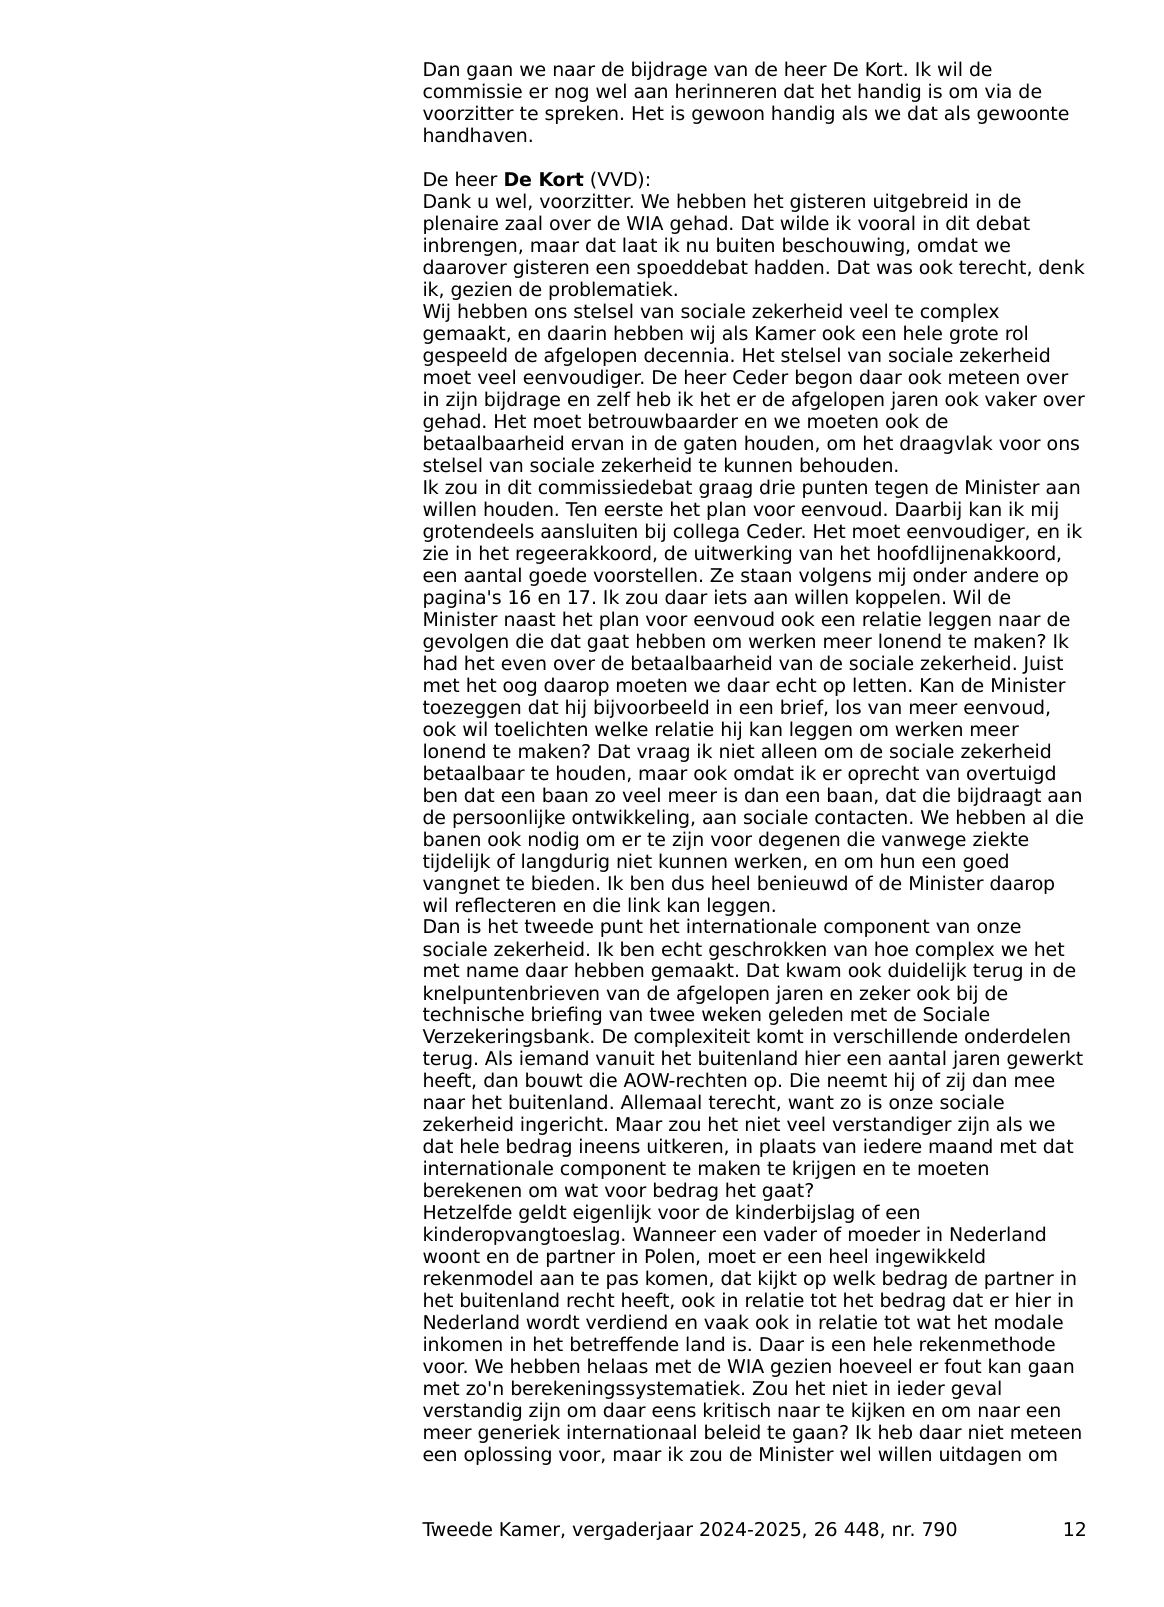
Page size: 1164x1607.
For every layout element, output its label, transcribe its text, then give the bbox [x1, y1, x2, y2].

text Wij hebben ons stelsel van sociale zekerheid veel te complex gemaakt, en daarin hebben wij als Kamer ook een hele grote rol gespeeld de afgelopen decennia. Het stelsel van sociale zekerheid moet veel eenvoudiger. De heer Ceder begon daar ook meteen over in zijn bijdrage en zelf heb ik het er de afgelopen jaren ook vaker over gehad. Het moet betrouwbaarder en we moeten ook de betaalbaarheid ervan in de gaten houden, om het draagvlak voor ons stelsel van sociale zekerheid te kunnen behouden. [422, 301, 1087, 477]
text Hetzelfde geldt eigenlijk voor de kinderbijslag of een kinderopvangtoeslag. Wanneer een vader of moeder in Nederland woont en de partner in Polen, moet er een heel ingewikkeld rekenmodel aan te pas komen, dat kijkt op welk bedrag de partner in het buitenland recht heeft, ook in relatie tot het bedrag dat er hier in Nederland wordt verdiend en vaak ook in relatie tot wat het modale inkomen in het betreffende land is. Daar is een hele rekenmethode voor. We hebben helaas met de WIA gezien hoeveel er fout kan gaan met zo'n berekeningssystematiek. Zou het niet in ieder geval verstandig zijn om daar eens kritisch naar te kijken en om naar een meer generiek internationaal beleid te gaan? Ik heb daar niet meteen een oplossing voor, maar ik zou de Minister wel willen uitdagen om [422, 1202, 1087, 1466]
text Dan is het tweede punt het internationale component van onze sociale zekerheid. Ik ben echt geschrokken van hoe complex we het met name daar hebben gemaakt. Dat kwam ook duidelijk terug in de knelpuntenbrieven van de afgelopen jaren en zeker ook bij de technische briefing van twee weken geleden met de Sociale Verzekeringsbank. De complexiteit komt in verschillende onderdelen terug. Als iemand vanuit het buitenland hier een aantal jaren gewerkt heeft, dan bouwt die AOW-rechten op. Die neemt hij of zij dan mee naar het buitenland. Allemaal terecht, want zo is onze sociale zekerheid ingericht. Maar zou het niet veel verstandiger zijn als we dat hele bedrag ineens uitkeren, in plaats van iedere maand met dat internationale component te maken te krijgen en te moeten berekenen om wat voor bedrag het gaat? [422, 916, 1087, 1202]
text Ik zou in dit commissiedebat graag drie punten tegen de Minister aan willen houden. Ten eerste het plan voor eenvoud. Daarbij kan ik mij grotendeels aansluiten bij collega Ceder. Het moet eenvoudiger, en ik zie in het regeerakkoord, de uitwerking van het hoofdlijnenakkoord, een aantal goede voorstellen. Ze staan volgens mij onder andere op pagina's 16 en 17. Ik zou daar iets aan willen koppelen. Wil de Minister naast het plan voor eenvoud ook een relatie leggen naar de gevolgen die dat gaat hebben om werken meer lonend te maken? Ik had het even over de betaalbaarheid van de sociale zekerheid. Juist met het oog daarop moeten we daar echt op letten. Kan de Minister toezeggen dat hij bijvoorbeeld in een brief, los van meer eenvoud, ook wil toelichten welke relatie hij kan leggen om werken meer lonend te maken? Dat vraag ik niet alleen om de sociale zekerheid betaalbaar te houden, maar ook omdat ik er oprecht van overtuigd ben dat een baan zo veel meer is dan een baan, dat die bijdraagt aan de persoonlijke ontwikkeling, aan sociale contacten. We hebben al die banen ook nodig om er te zijn voor degenen die vanwege ziekte tijdelijk of langdurig niet kunnen werken, en om hun een goed vangnet te bieden. Ik ben dus heel benieuwd of de Minister daarop wil reflecteren en die link kan leggen. [422, 477, 1087, 916]
text Dank u wel, voorzitter. We hebben het gisteren uitgebreid in de plenaire zaal over de WIA gehad. Dat wilde ik vooral in dit debat inbrengen, maar dat laat ik nu buiten beschouwing, omdat we daarover gisteren een spoeddebat hadden. Dat was ook terecht, denk ik, gezien de problematiek. [422, 191, 1087, 301]
text Dan gaan we naar de bijdrage van de heer De Kort. Ik wil de commissie er nog wel aan herinneren dat het handig is om via de voorzitter te spreken. Het is gewoon handig als we dat als gewoonte handhaven. [422, 59, 1087, 147]
text De heer De Kort (VVD): [422, 169, 1087, 191]
